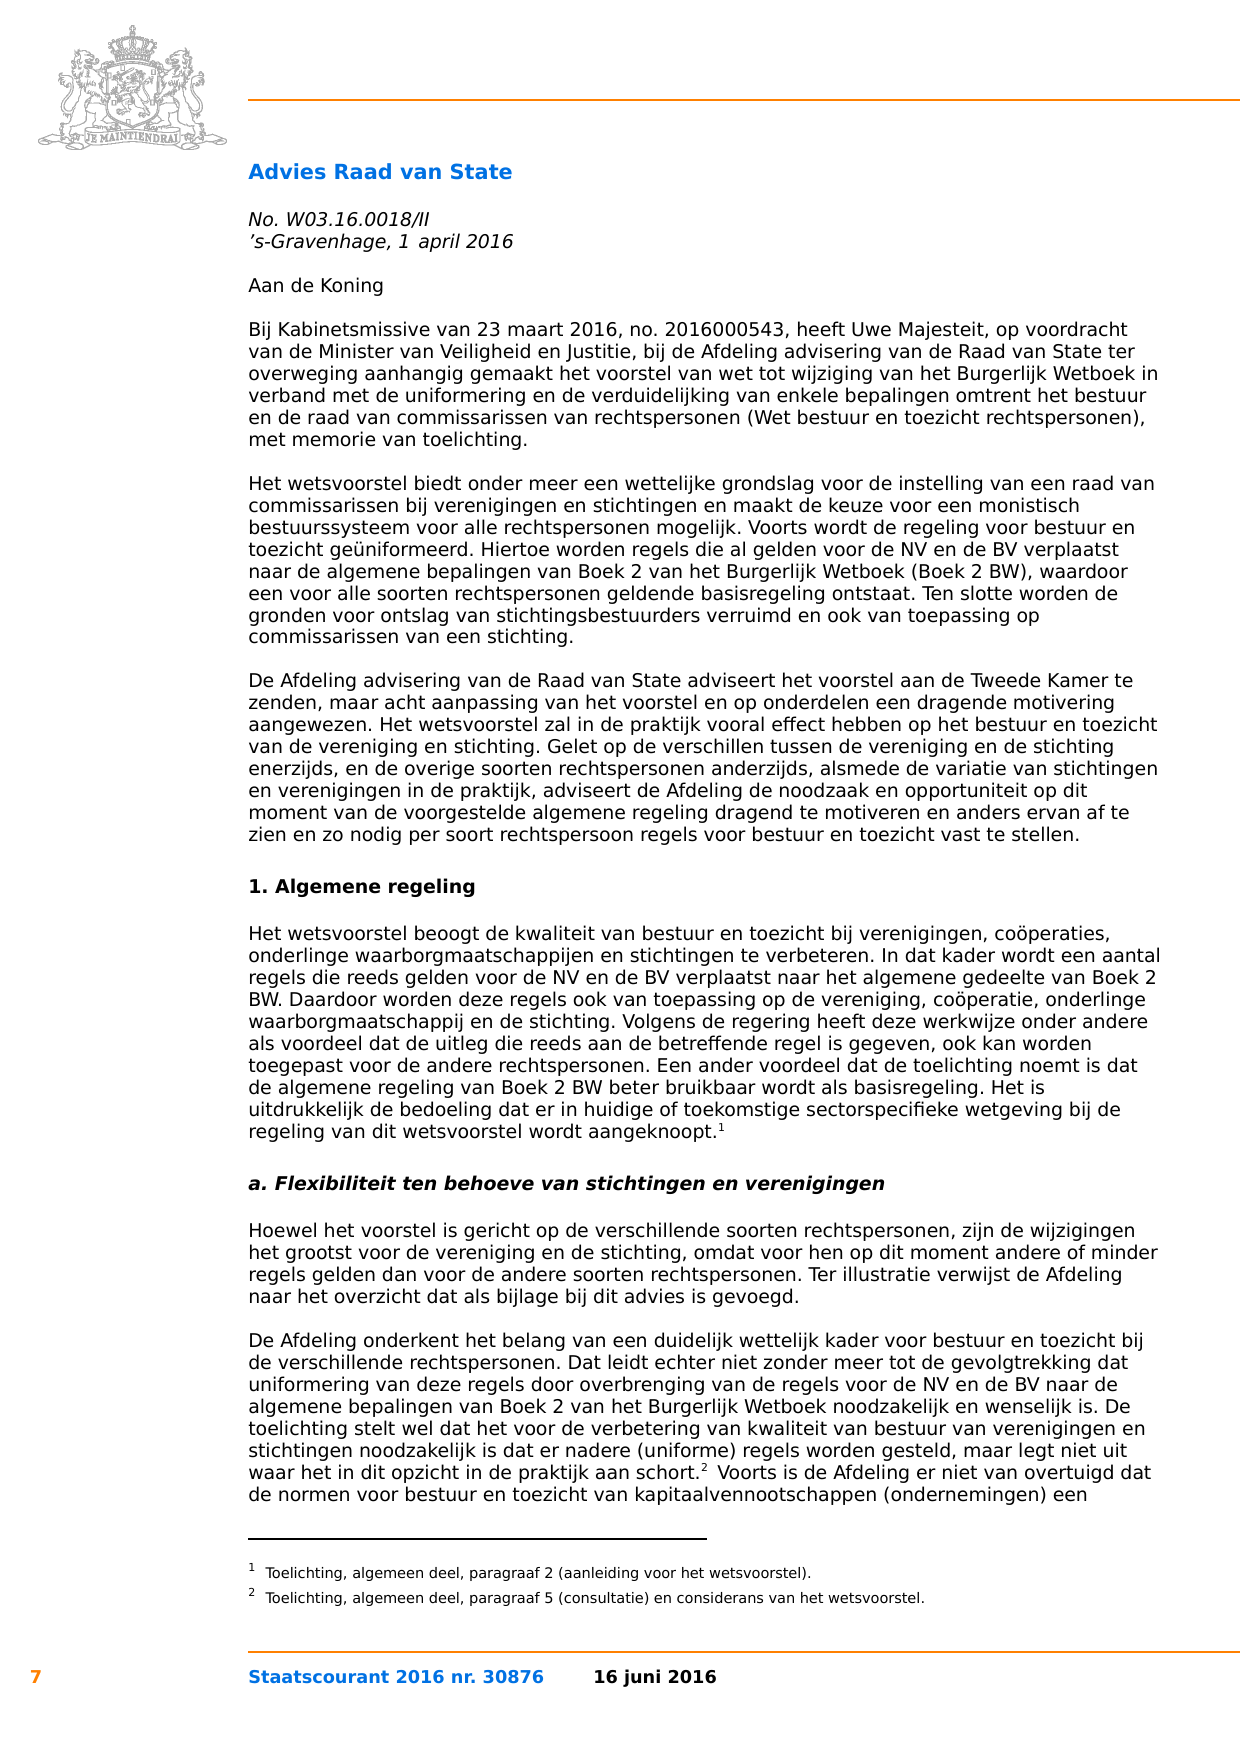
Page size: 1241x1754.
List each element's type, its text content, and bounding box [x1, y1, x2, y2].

text Bij Kabinetsmissive van 23 maart 2016, no. 2016000543, heeft Uwe Majesteit, op voordracht van de Minister van Veiligheid en Justitie, bij de Afdeling advisering van de Raad van State ter overweging aanhangig gemaakt het voorstel van wet tot wijziging van het Burgerlijk Wetboek in verband met de uniformering en de verduidelijking van enkele bepalingen omtrent het bestuur en de raad van commissarissen van rechtspersonen (Wet bestuur en toezicht rechtspersonen), met memorie van toelichting. [248, 319, 1163, 451]
text No. W03.16.0018/II [248, 209, 1163, 231]
text Het wetsvoorstel biedt onder meer een wettelijke grondslag voor de instelling van een raad van commissarissen bij verenigingen en stichtingen en maakt de keuze voor een monistisch bestuurssysteem voor alle rechtspersonen mogelijk. Voorts wordt de regeling voor bestuur en toezicht geüniformeerd. Hiertoe worden regels die al gelden voor de NV en de BV verplaatst naar de algemene bepalingen van Boek 2 van het Burgerlijk Wetboek (Boek 2 BW), waardoor een voor alle soorten rechtspersonen geldende basisregeling ontstaat. Ten slotte worden de gronden voor ontslag van stichtingsbestuurders verruimd en ook van toepassing op commissarissen van een stichting. [248, 473, 1163, 648]
subtitle Advies Raad van State [248, 160, 1163, 184]
text ’s-Gravenhage, 1 april 2016 [248, 231, 1163, 253]
subtitle a. Flexibiliteit ten behoeve van stichtingen en verenigingen [248, 1173, 1163, 1195]
picture [38, 25, 227, 150]
text Hoewel het voorstel is gericht op de verschillende soorten rechtspersonen, zijn de wijzigingen het grootst voor de vereniging en de stichting, omdat voor hen op dit moment andere of minder regels gelden dan voor de andere soorten rechtspersonen. Ter illustratie verwijst de Afdeling naar het overzicht dat als bijlage bij dit advies is gevoegd. [248, 1220, 1163, 1308]
text Toelichting, algemeen deel, paragraaf 2 (aanleiding voor het wetsvoorstel). [248, 1561, 1163, 1583]
subtitle 1. Algemene regeling [248, 876, 1163, 898]
text Het wetsvoorstel beoogt de kwaliteit van bestuur en toezicht bij verenigingen, coöperaties, onderlinge waarborgmaatschappijen en stichtingen te verbeteren. In dat kader wordt een aantal regels die reeds gelden voor de NV en de BV verplaatst naar het algemene gedeelte van Boek 2 BW. Daardoor worden deze regels ook van toepassing op de vereniging, coöperatie, onderlinge waarborgmaatschappij en de stichting. Volgens de regering heeft deze werkwijze onder andere als voordeel dat de uitleg die reeds aan de betreffende regel is gegeven, ook kan worden toegepast voor de andere rechtspersonen. Een ander voordeel dat de toelichting noemt is dat de algemene regeling van Boek 2 BW beter bruikbaar wordt als basisregeling. Het is uitdrukkelijk de bedoeling dat er in huidige of toekomstige sectorspecifieke wetgeving bij de regeling van dit wetsvoorstel wordt aangeknoopt. [248, 923, 1163, 1143]
text Toelichting, algemeen deel, paragraaf 5 (consultatie) en considerans van het wetsvoorstel. [248, 1586, 1163, 1608]
text Aan de Koning [248, 275, 1163, 297]
text De Afdeling advisering van de Raad van State adviseert het voorstel aan de Tweede Kamer te zenden, maar acht aanpassing van het voorstel en op onderdelen een dragende motivering aangewezen. Het wetsvoorstel zal in de praktijk vooral effect hebben op het bestuur en toezicht van de vereniging en stichting. Gelet op de verschillen tussen de vereniging en de stichting enerzijds, en de overige soorten rechtspersonen anderzijds, alsmede de variatie van stichtingen en verenigingen in de praktijk, adviseert de Afdeling de noodzaak en opportuniteit op dit moment van de voorgestelde algemene regeling dragend te motiveren en anders ervan af te zien en zo nodig per soort rechtspersoon regels voor bestuur en toezicht vast te stellen. [248, 670, 1163, 846]
text De Afdeling onderkent het belang van een duidelijk wettelijk kader voor bestuur en toezicht bij de verschillende rechtspersonen. Dat leidt echter niet zonder meer tot de gevolgtrekking dat uniformering van deze regels door overbrenging van de regels voor de NV en de BV naar de algemene bepalingen van Boek 2 van het Burgerlijk Wetboek noodzakelijk en wenselijk is. De toelichting stelt wel dat het voor de verbetering van kwaliteit van bestuur van verenigingen en stichtingen noodzakelijk is dat er nadere (uniforme) regels worden gesteld, maar legt niet uit waar het in dit opzicht in de praktijk aan schort. Voorts is de Afdeling er niet van overtuigd dat de normen voor bestuur en toezicht van kapitaalvennootschappen (ondernemingen) een [248, 1330, 1163, 1506]
